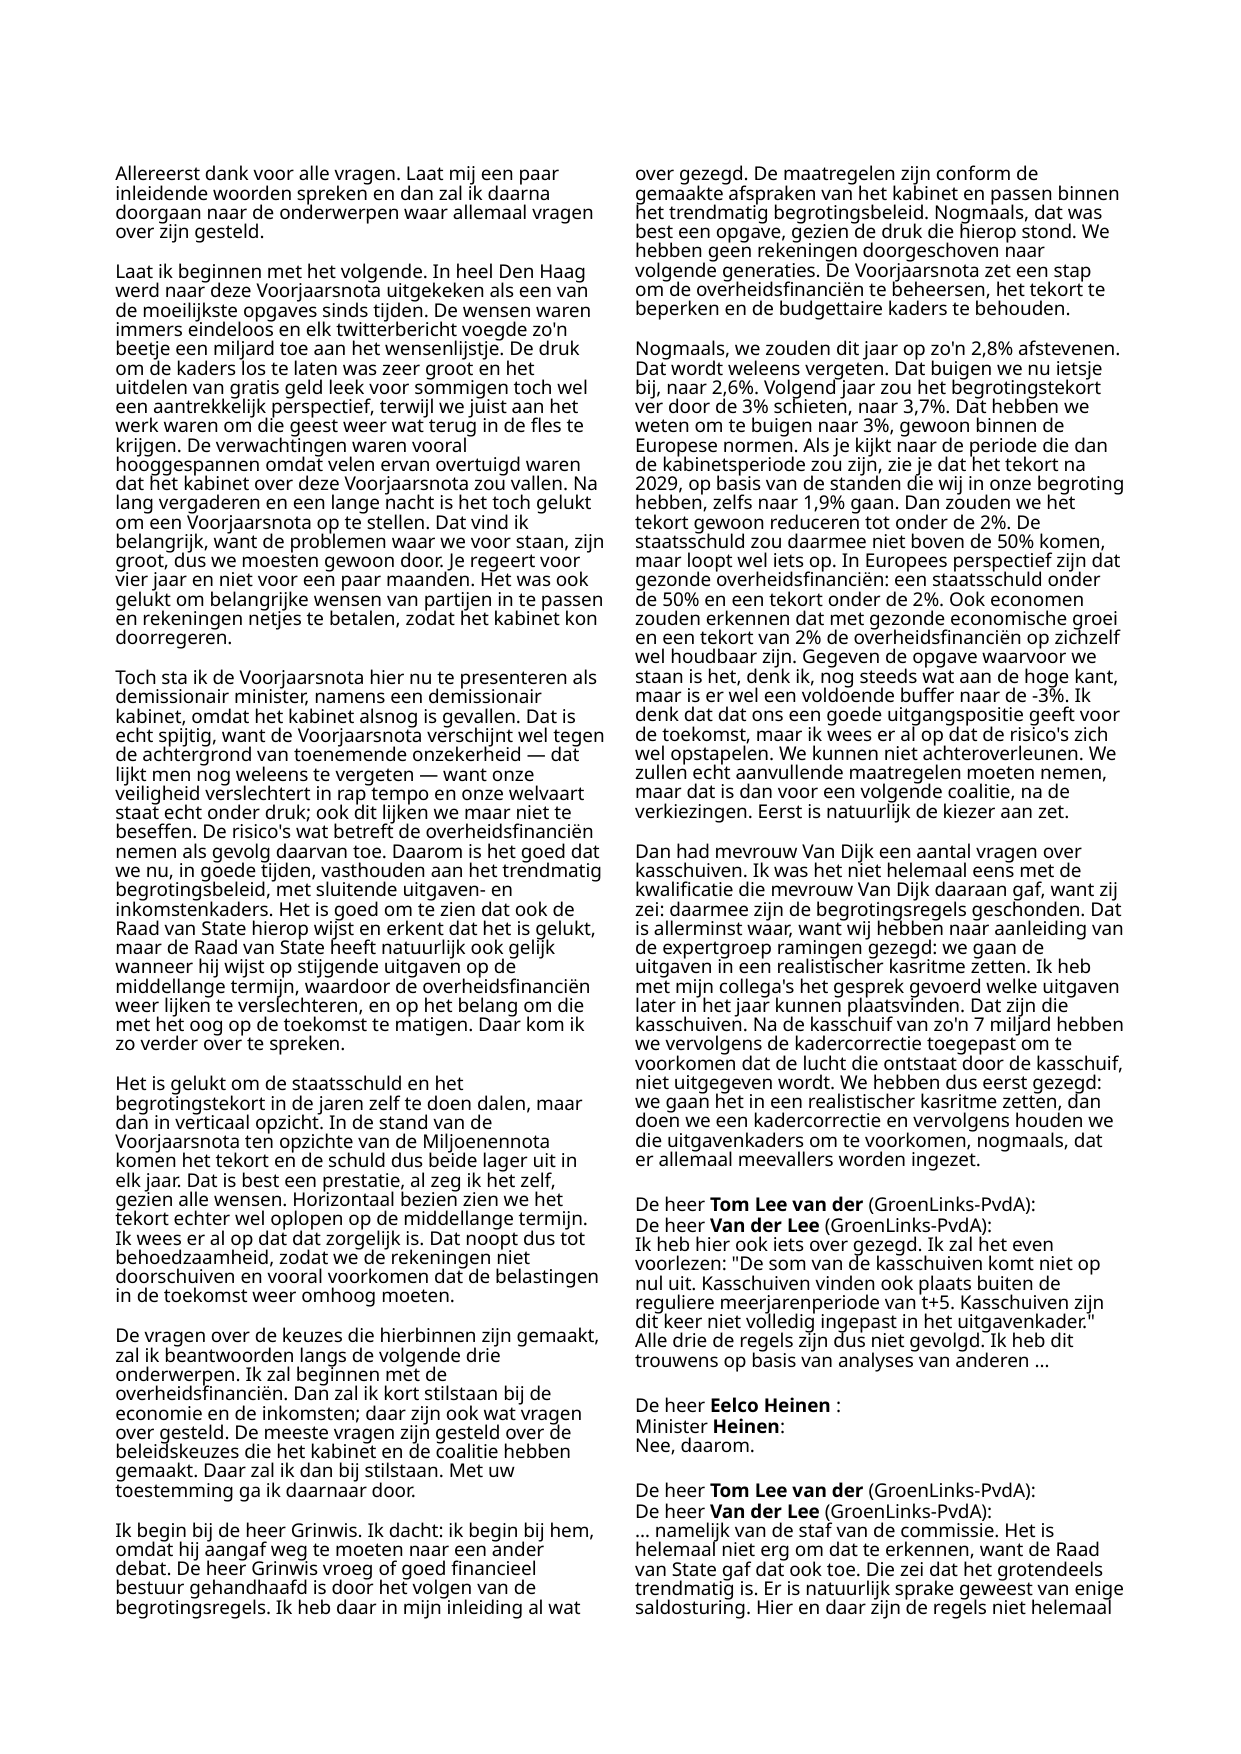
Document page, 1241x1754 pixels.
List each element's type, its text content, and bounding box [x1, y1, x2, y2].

text … namelijk van de staf van de commissie. Het is helemaal niet erg om dat te erkennen, want de Raad van State gaf dat ook toe. Die zei dat het grotendeels trendmatig is. Er is natuurlijk sprake geweest van enige saldosturing. Hier en daar zijn de regels niet helemaal [635, 1522, 1125, 1618]
text Dan had mevrouw Van Dijk een aantal vragen over kasschuiven. Ik was het niet helemaal eens met de kwalificatie die mevrouw Van Dijk daaraan gaf, want zij zei: daarmee zijn de begrotingsregels geschonden. Dat is allerminst waar, want wij hebben naar aanleiding van de expertgroep ramingen gezegd: we gaan de uitgaven in een realistischer kasritme zetten. Ik heb met mijn collega's het gesprek gevoerd welke uitgaven later in het jaar kunnen plaatsvinden. Dat zijn die kasschuiven. Na de kasschuif van zo'n 7 miljard hebben we vervolgens de kadercorrectie toegepast om te voorkomen dat de lucht die ontstaat door de kasschuif, niet uitgegeven wordt. We hebben dus eerst gezegd: we gaan het in een realistischer kasritme zetten, dan doen we een kadercorrectie en vervolgens houden we die uitgavenkaders om te voorkomen, nogmaals, dat er allemaal meevallers worden ingezet. [635, 843, 1125, 1170]
text over gezegd. De maatregelen zijn conform de gemaakte afspraken van het kabinet en passen binnen het trendmatig begrotingsbeleid. Nogmaals, dat was best een opgave, gezien de druk die hierop stond. We hebben geen rekeningen doorgeschoven naar volgende generaties. De Voorjaarsnota zet een stap om de overheidsfinanciën te beheersen, het tekort te beperken en de budgettaire kaders te behouden. [635, 165, 1125, 319]
text De heer Van der Lee (GroenLinks-PvdA): [635, 1503, 1125, 1522]
text De heer Tom Lee van der (GroenLinks-PvdA): [635, 1477, 1125, 1503]
text Laat ik beginnen met het volgende. In heel Den Haag werd naar deze Voorjaarsnota uitgekeken als een van de moeilijkste opgaves sinds tijden. De wensen waren immers eindeloos en elk twitterbericht voegde zo'n beetje een miljard toe aan het wensenlijstje. De druk om de kaders los te laten was zeer groot en het uitdelen van gratis geld leek voor sommigen toch wel een aantrekkelijk perspectief, terwijl we juist aan het werk waren om die geest weer wat terug in de fles te krijgen. De verwachtingen waren vooral hooggespannen omdat velen ervan overtuigd waren dat het kabinet over deze Voorjaarsnota zou vallen. Na lang vergaderen en een lange nacht is het toch gelukt om een Voorjaarsnota op te stellen. Dat vind ik belangrijk, want de problemen waar we voor staan, zijn groot, dus we moesten gewoon door. Je regeert voor vier jaar en niet voor een paar maanden. Het was ook gelukt om belangrijke wensen van partijen in te passen en rekeningen netjes te betalen, zodat het kabinet kon doorregeren. [115, 263, 605, 648]
text Ik begin bij de heer Grinwis. Ik dacht: ik begin bij hem, omdat hij aangaf weg te moeten naar een ander debat. De heer Grinwis vroeg of goed financieel bestuur gehandhaafd is door het volgen van de begrotingsregels. Ik heb daar in mijn inleiding al wat [115, 1522, 605, 1618]
text Nogmaals, we zouden dit jaar op zo'n 2,8% afstevenen. Dat wordt weleens vergeten. Dat buigen we nu ietsje bij, naar 2,6%. Volgend jaar zou het begrotingstekort ver door de 3% schieten, naar 3,7%. Dat hebben we weten om te buigen naar 3%, gewoon binnen de Europese normen. Als je kijkt naar de periode die dan de kabinetsperiode zou zijn, zie je dat het tekort na 2029, op basis van de standen die wij in onze begroting hebben, zelfs naar 1,9% gaan. Dan zouden we het tekort gewoon reduceren tot onder de 2%. De staatsschuld zou daarmee niet boven de 50% komen, maar loopt wel iets op. In Europees perspectief zijn dat gezonde overheidsfinanciën: een staatsschuld onder de 50% en een tekort onder de 2%. Ook economen zouden erkennen dat met gezonde economische groei en een tekort van 2% de overheidsfinanciën op zichzelf wel houdbaar zijn. Gegeven de opgave waarvoor we staan is het, denk ik, nog steeds wat aan de hoge kant, maar is er wel een voldoende buffer naar de -3%. Ik denk dat dat ons een goede uitgangspositie geeft voor de toekomst, maar ik wees er al op dat de risico's zich wel opstapelen. We kunnen niet achteroverleunen. We zullen echt aanvullende maatregelen moeten nemen, maar dat is dan voor een volgende coalitie, na de verkiezingen. Eerst is natuurlijk de kiezer aan zet. [635, 340, 1125, 822]
text De vragen over de keuzes die hierbinnen zijn gemaakt, zal ik beantwoorden langs de volgende drie onderwerpen. Ik zal beginnen met de overheidsfinanciën. Dan zal ik kort stilstaan bij de economie en de inkomsten; daar zijn ook wat vragen over gesteld. De meeste vragen zijn gesteld over de beleidskeuzes die het kabinet en de coalitie hebben gemaakt. Daar zal ik dan bij stilstaan. Met uw toestemming ga ik daarnaar door. [115, 1327, 605, 1501]
text Het is gelukt om de staatsschuld en het begrotingstekort in de jaren zelf te doen dalen, maar dan in verticaal opzicht. In de stand van de Voorjaarsnota ten opzichte van de Miljoenennota komen het tekort en de schuld dus beide lager uit in elk jaar. Dat is best een prestatie, al zeg ik het zelf, gezien alle wensen. Horizontaal bezien zien we het tekort echter wel oplopen op de middellange termijn. Ik wees er al op dat dat zorgelijk is. Dat noopt dus tot behoedzaamheid, zodat we de rekeningen niet doorschuiven en vooral voorkomen dat de belastingen in de toekomst weer omhoog moeten. [115, 1075, 605, 1307]
text De heer Eelco Heinen : [635, 1392, 1125, 1418]
text Allereerst dank voor alle vragen. Laat mij een paar inleidende woorden spreken en dan zal ik daarna doorgaan naar de onderwerpen waar allemaal vragen over zijn gesteld. [115, 165, 605, 242]
text Ik heb hier ook iets over gezegd. Ik zal het even voorlezen: "De som van de kasschuiven komt niet op nul uit. Kasschuiven vinden ook plaats buiten de reguliere meerjarenperiode van t+5. Kasschuiven zijn dit keer niet volledig ingepast in het uitgavenkader." Alle drie de regels zijn dus niet gevolgd. Ik heb dit trouwens op basis van analyses van anderen … [635, 1236, 1125, 1371]
text Minister Heinen: [635, 1418, 1125, 1437]
text Toch sta ik de Voorjaarsnota hier nu te presenteren als demissionair minister, namens een demissionair kabinet, omdat het kabinet alsnog is gevallen. Dat is echt spijtig, want de Voorjaarsnota verschijnt wel tegen de achtergrond van toenemende onzekerheid — dat lijkt men nog weleens te vergeten — want onze veiligheid verslechtert in rap tempo en onze welvaart staat echt onder druk; ook dit lijken we maar niet te beseffen. De risico's wat betreft de overheidsfinanciën nemen als gevolg daarvan toe. Daarom is het goed dat we nu, in goede tijden, vasthouden aan het trendmatig begrotingsbeleid, met sluitende uitgaven- en inkomstenkaders. Het is goed om te zien dat ook de Raad van State hierop wijst en erkent dat het is gelukt, maar de Raad van State heeft natuurlijk ook gelijk wanneer hij wijst op stijgende uitgaven op de middellange termijn, waardoor de overheidsfinanciën weer lijken te verslechteren, en op het belang om die met het oog op de toekomst te matigen. Daar kom ik zo verder over te spreken. [115, 669, 605, 1055]
text Nee, daarom. [635, 1437, 1125, 1456]
text De heer Van der Lee (GroenLinks-PvdA): [635, 1217, 1125, 1236]
text De heer Tom Lee van der (GroenLinks-PvdA): [635, 1191, 1125, 1217]
